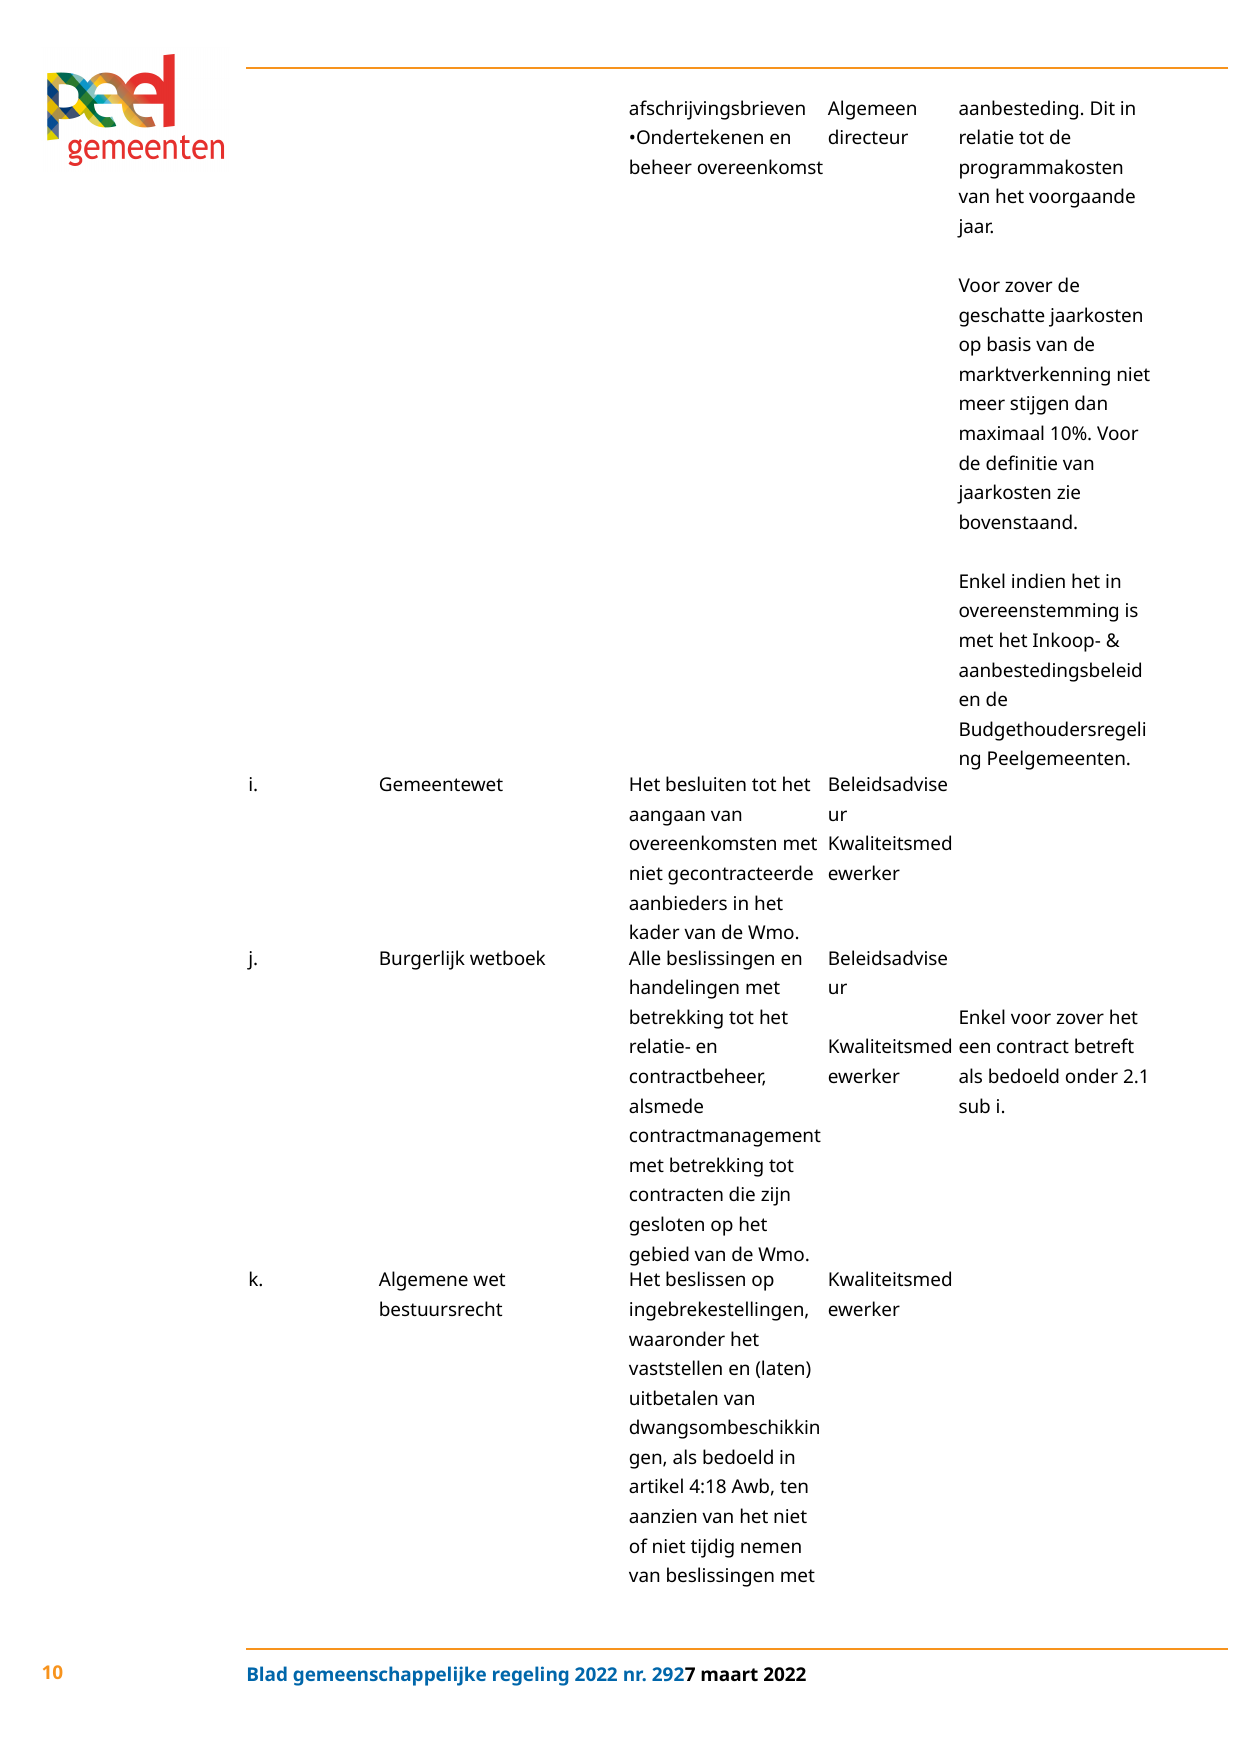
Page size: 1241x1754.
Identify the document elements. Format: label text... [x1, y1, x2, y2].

table_cell Alle beslissingen en handelingen met betrekking tot het relatie- en contractbeheer, alsmede contractmanagement met betrekking tot contracten die zijn gesloten op het gebied van de Wmo. [629, 945, 828, 1267]
table_cell [248, 95, 379, 771]
table_cell Enkel voor zover het een contract betreft als bedoeld onder 2.1 sub i. [958, 945, 1152, 1267]
table_cell [958, 771, 1152, 945]
table_cell Burgerlijk wetboek [379, 945, 629, 1267]
table_cell Gemeentewet [379, 771, 629, 945]
table_cell Algemeen directeur [828, 95, 958, 771]
table_cell afschrijvingsbrieven •Ondertekenen en beheer overeenkomst [629, 95, 828, 771]
table_cell Kwaliteitsmedewerker [828, 1267, 958, 1588]
table_cell [379, 95, 629, 771]
table_cell Het beslissen op ingebrekestellingen, waaronder het vaststellen en (laten) uitbetalen van dwangsombeschikkingen, als bedoeld in artikel 4:18 Awb, ten aanzien van het niet of niet tijdig nemen van beslissingen met [629, 1267, 828, 1588]
table_cell i. [248, 771, 379, 945]
table_cell Algemene wet bestuursrecht [379, 1267, 629, 1588]
picture [41, 47, 231, 172]
table_cell aanbesteding. Dit in relatie tot de programmakosten van het voorgaande jaar. Voor zover de geschatte jaarkosten op basis van de marktverkenning niet meer stijgen dan maximaal 10%. Voor de definitie van jaarkosten zie bovenstaand. Enkel indien het in overeenstemming is met het Inkoop- & aanbestedingsbeleid en de Budgethoudersregeling Peelgemeenten. [958, 95, 1152, 771]
table_cell Het besluiten tot het aangaan van overeenkomsten met niet gecontracteerde aanbieders in het kader van de Wmo. [629, 771, 828, 945]
table_cell [958, 1267, 1152, 1588]
table_cell Beleidsadviseur Kwaliteitsmedewerker [828, 945, 958, 1267]
table_cell k. [248, 1267, 379, 1588]
table_cell Beleidsadviseur Kwaliteitsmedewerker [828, 771, 958, 945]
table_cell j. [248, 945, 379, 1267]
